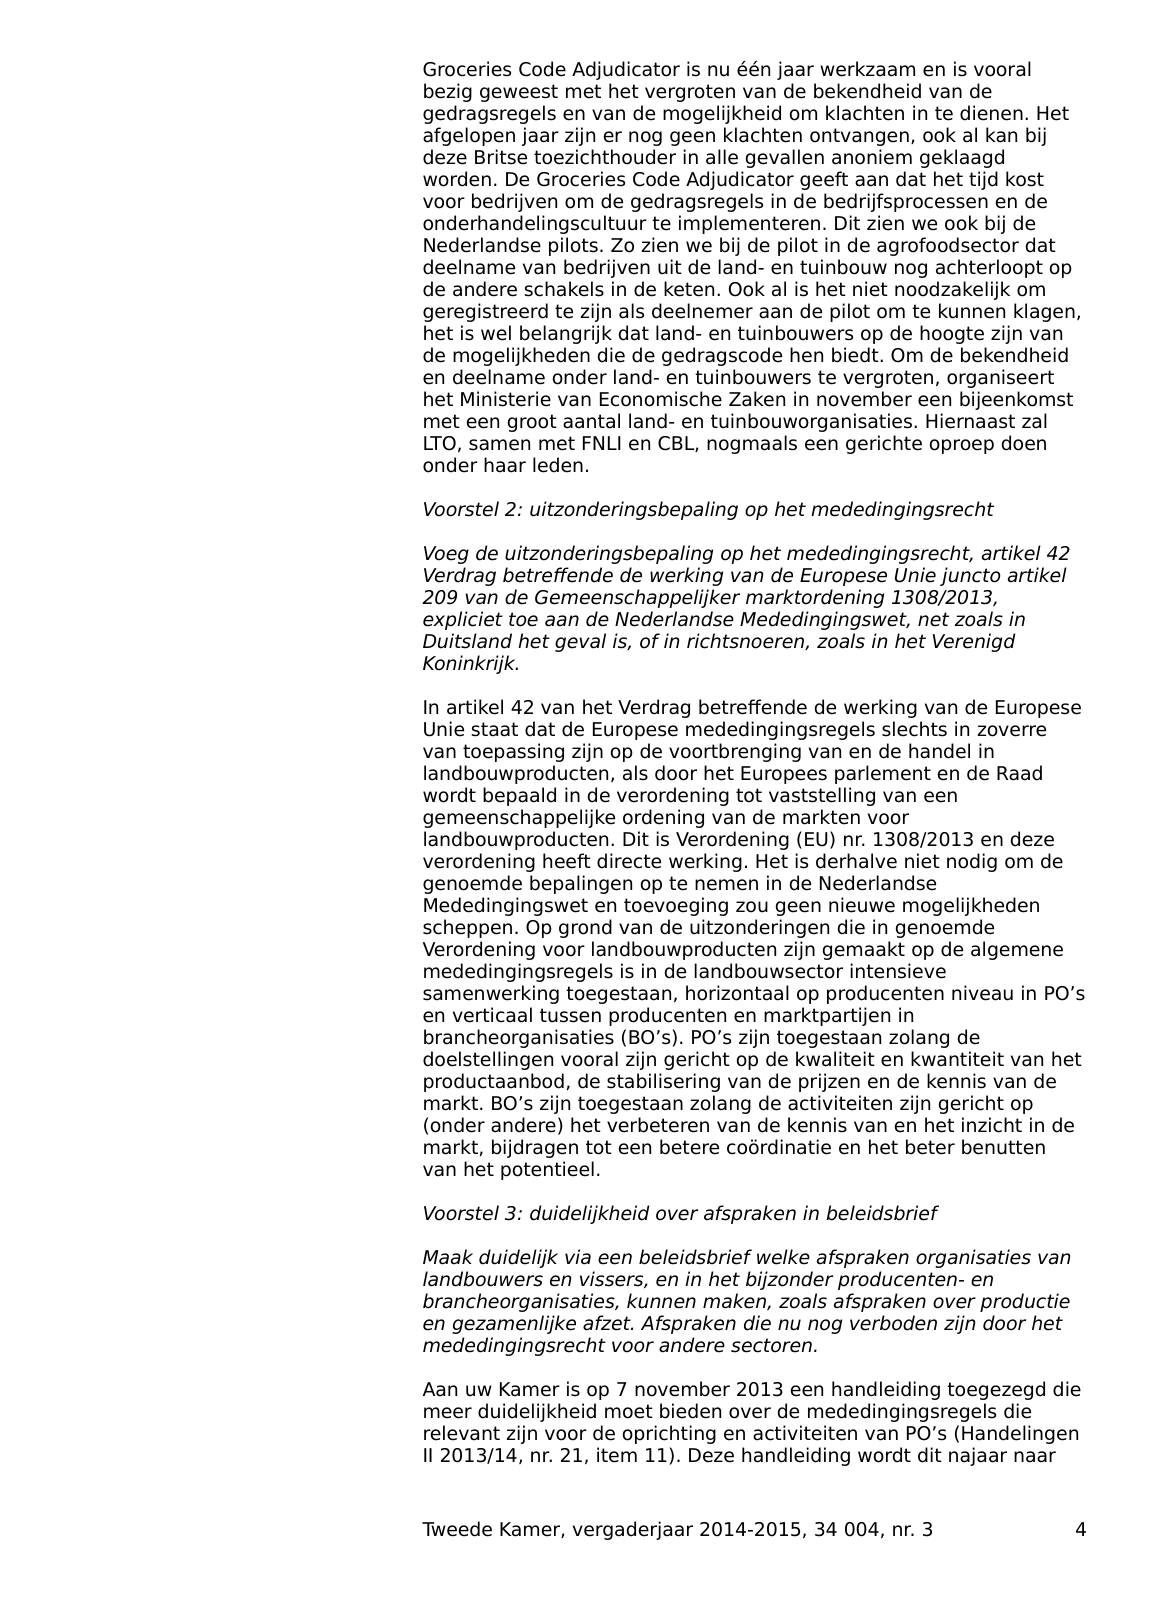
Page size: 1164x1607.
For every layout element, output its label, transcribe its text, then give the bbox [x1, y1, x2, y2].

text Aan uw Kamer is op 7 november 2013 een handleiding toegezegd die meer duidelijkheid moet bieden over de mededingingsregels die relevant zijn voor de oprichting en activiteiten van PO’s (Handelingen II 2013/14, nr. 21, item 11). Deze handleiding wordt dit najaar naar [422, 1379, 1087, 1467]
text In artikel 42 van het Verdrag betreffende de werking van de Europese Unie staat dat de Europese mededingingsregels slechts in zoverre van toepassing zijn op de voortbrenging van en de handel in landbouwproducten, als door het Europees parlement en de Raad wordt bepaald in de verordening tot vaststelling van een gemeenschappelijke ordening van de markten voor landbouwproducten. Dit is Verordening (EU) nr. 1308/2013 en deze verordening heeft directe werking. Het is derhalve niet nodig om de genoemde bepalingen op te nemen in de Nederlandse Mededingingswet en toevoeging zou geen nieuwe mogelijkheden scheppen. Op grond van de uitzonderingen die in genoemde Verordening voor landbouwproducten zijn gemaakt op de algemene mededingingsregels is in de landbouwsector intensieve samenwerking toegestaan, horizontaal op producenten niveau in PO’s en verticaal tussen producenten en marktpartijen in brancheorganisaties (BO’s). PO’s zijn toegestaan zolang de doelstellingen vooral zijn gericht op de kwaliteit en kwantiteit van het productaanbod, de stabilisering van de prijzen en de kennis van de markt. BO’s zijn toegestaan zolang de activiteiten zijn gericht op (onder andere) het verbeteren van de kennis van en het inzicht in de markt, bijdragen tot een betere coördinatie en het beter benutten van het potentieel. [422, 697, 1087, 1181]
subtitle Voorstel 3: duidelijkheid over afspraken in beleidsbrief [422, 1203, 1087, 1225]
text Voeg de uitzonderingsbepaling op het mededingingsrecht, artikel 42 Verdrag betreffende de werking van de Europese Unie juncto artikel 209 van de Gemeenschappelijker marktordening 1308/2013, expliciet toe aan de Nederlandse Mededingingswet, net zoals in Duitsland het geval is, of in richtsnoeren, zoals in het Verenigd Koninkrijk. [422, 543, 1087, 675]
subtitle Voorstel 2: uitzonderingsbepaling op het mededingingsrecht [422, 499, 1087, 521]
text Maak duidelijk via een beleidsbrief welke afspraken organisaties van landbouwers en vissers, en in het bijzonder producenten- en brancheorganisaties, kunnen maken, zoals afspraken over productie en gezamenlijke afzet. Afspraken die nu nog verboden zijn door het mededingingsrecht voor andere sectoren. [422, 1247, 1087, 1357]
text Groceries Code Adjudicator is nu één jaar werkzaam en is vooral bezig geweest met het vergroten van de bekendheid van de gedragsregels en van de mogelijkheid om klachten in te dienen. Het afgelopen jaar zijn er nog geen klachten ontvangen, ook al kan bij deze Britse toezichthouder in alle gevallen anoniem geklaagd worden. De Groceries Code Adjudicator geeft aan dat het tijd kost voor bedrijven om de gedragsregels in de bedrijfsprocessen en de onderhandelingscultuur te implementeren. Dit zien we ook bij de Nederlandse pilots. Zo zien we bij de pilot in de agrofoodsector dat deelname van bedrijven uit de land- en tuinbouw nog achterloopt op de andere schakels in de keten. Ook al is het niet noodzakelijk om geregistreerd te zijn als deelnemer aan de pilot om te kunnen klagen, het is wel belangrijk dat land- en tuinbouwers op de hoogte zijn van de mogelijkheden die de gedragscode hen biedt. Om de bekendheid en deelname onder land- en tuinbouwers te vergroten, organiseert het Ministerie van Economische Zaken in november een bijeenkomst met een groot aantal land- en tuinbouworganisaties. Hiernaast zal LTO, samen met FNLI en CBL, nogmaals een gerichte oproep doen onder haar leden. [422, 59, 1087, 477]
